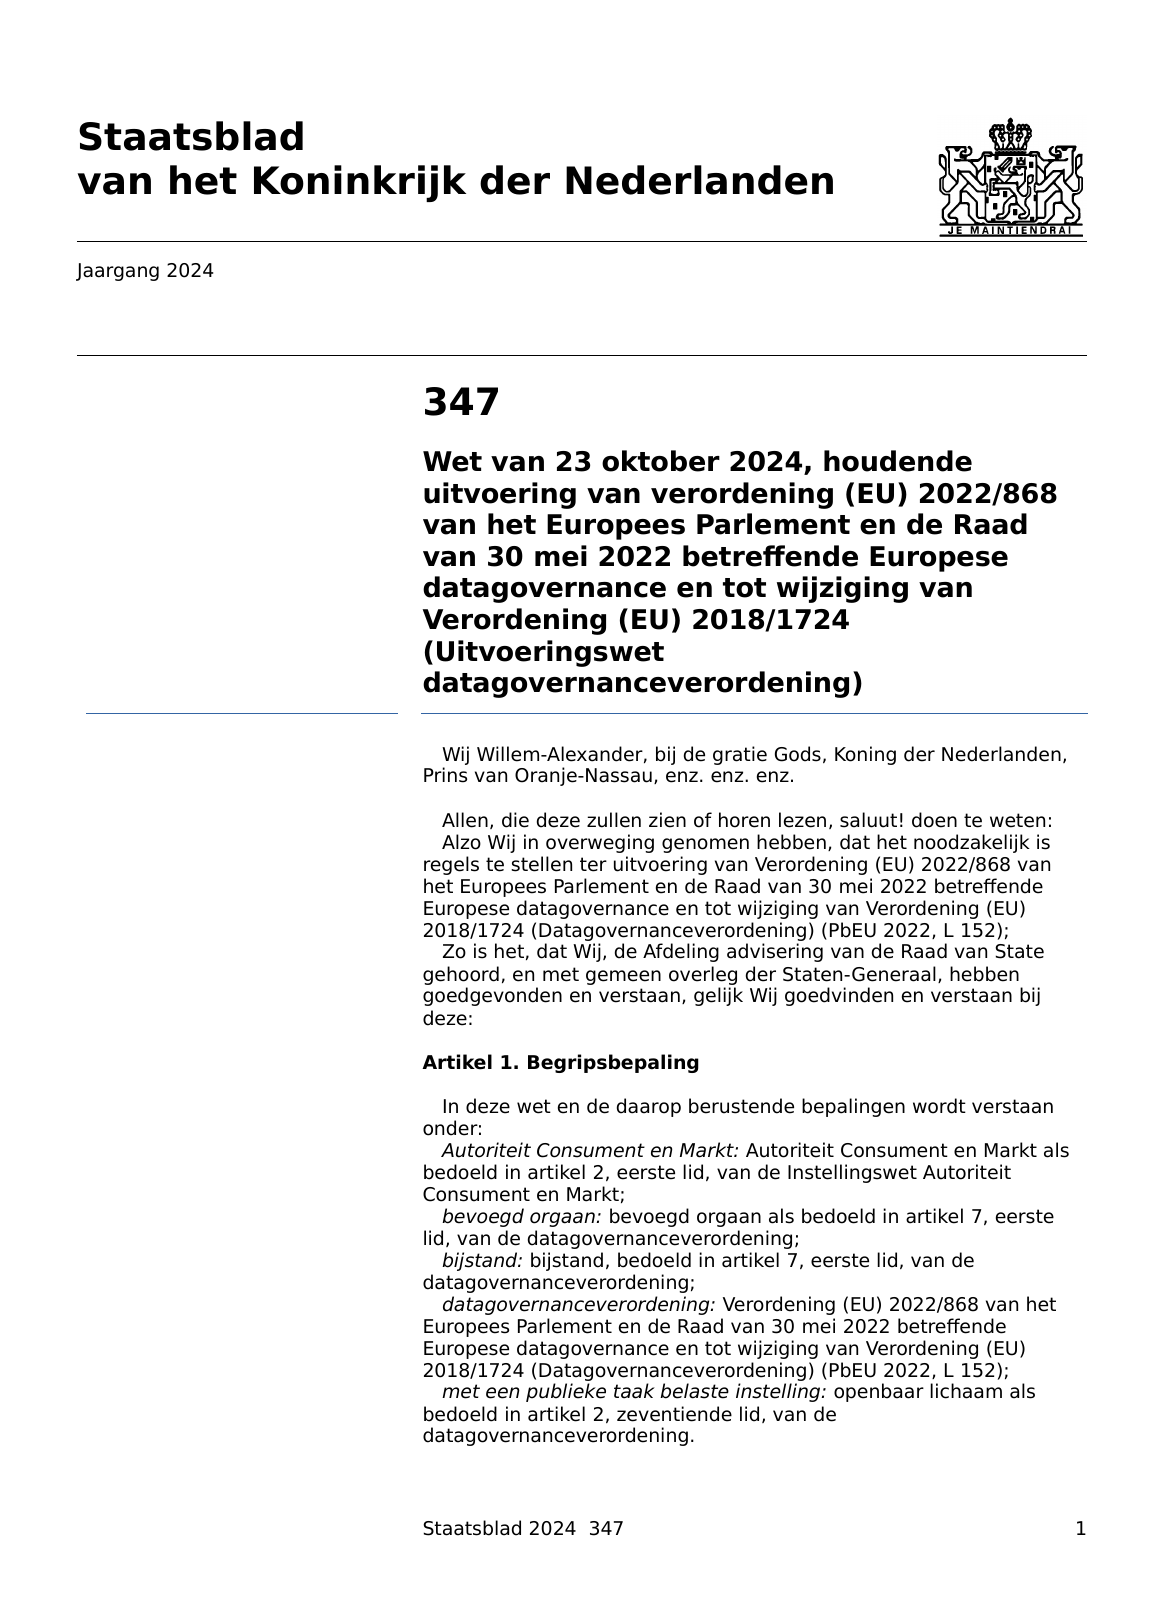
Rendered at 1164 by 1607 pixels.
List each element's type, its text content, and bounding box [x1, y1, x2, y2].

table_header [886, 100, 1087, 241]
text met een publieke taak belaste instelling: openbaar lichaam als bedoeld in artikel 2, zeventiende lid, van de datagovernanceverordening. [422, 1381, 1087, 1447]
text Autoriteit Consument en Markt: Autoriteit Consument en Markt als bedoeld in artikel 2, eerste lid, van de Instellingswet Autoriteit Consument en Markt; [422, 1140, 1087, 1206]
text Alzo Wij in overweging genomen hebben, dat het noodzakelijk is regels te stellen ter uitvoering van Verordening (EU) 2022/868 van het Europees Parlement en de Raad van 30 mei 2022 betreffende Europese datagovernance en tot wijziging van Verordening (EU) 2018/1724 (Datagovernanceverordening) (PbEU 2022, L 152); [422, 832, 1087, 941]
text Allen, die deze zullen zien of horen lezen, saluut! doen te weten: [422, 809, 1087, 832]
subtitle 347 [422, 381, 1087, 424]
text datagovernanceverordening: Verordening (EU) 2022/868 van het Europees Parlement en de Raad van 30 mei 2022 betreffende Europese datagovernance en tot wijziging van Verordening (EU) 2018/1724 (Datagovernanceverordening) (PbEU 2022, L 152); [422, 1293, 1087, 1381]
picture [936, 115, 1087, 240]
text bevoegd orgaan: bevoegd orgaan als bedoeld in artikel 7, eerste lid, van de datagovernanceverordening; [422, 1206, 1087, 1249]
table_header Staatsblad van het Koninkrijk der Nederlanden [77, 100, 886, 241]
text Wet van 23 oktober 2024, houdende uitvoering van verordening (EU) 2022/868 van het Europees Parlement en de Raad van 30 mei 2022 betreffende Europese datagovernance en tot wijziging van Verordening (EU) 2018/1724 (Uitvoeringswet datagovernanceverordening) [422, 447, 1087, 699]
text bijstand: bijstand, bedoeld in artikel 7, eerste lid, van de datagovernanceverordening; [422, 1249, 1087, 1293]
subtitle Artikel 1. Begripsbepaling [422, 1052, 1087, 1073]
table_cell Jaargang 2024 [77, 242, 1087, 355]
text Zo is het, dat Wij, de Afdeling advisering van de Raad van State gehoord, en met gemeen overleg der Staten-Generaal, hebben goedgevonden en verstaan, gelijk Wij goedvinden en verstaan bij deze: [422, 941, 1087, 1029]
text In deze wet en de daarop berustende bepalingen wordt verstaan onder: [422, 1096, 1087, 1140]
text Wij Willem-Alexander, bij de gratie Gods, Koning der Nederlanden, Prins van Oranje-Nassau, enz. enz. enz. [422, 743, 1087, 787]
